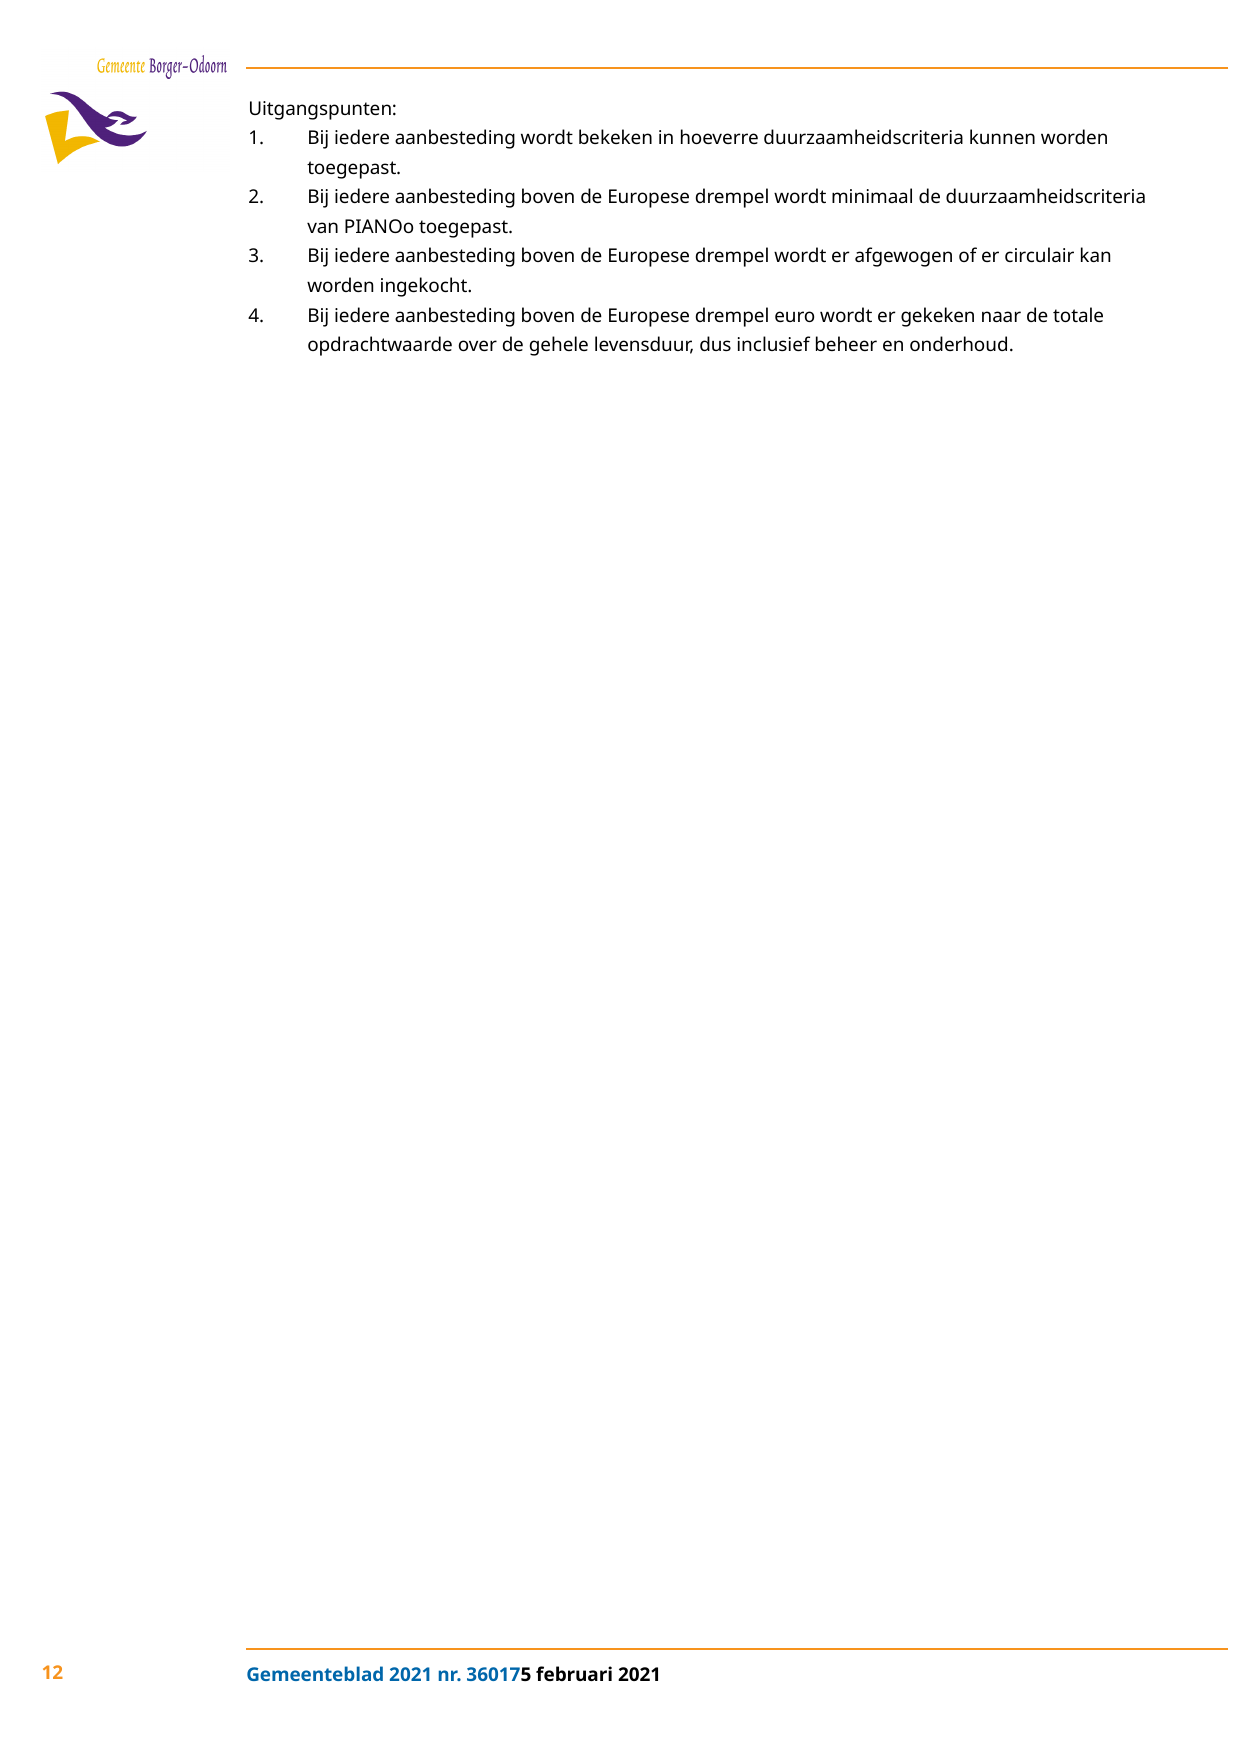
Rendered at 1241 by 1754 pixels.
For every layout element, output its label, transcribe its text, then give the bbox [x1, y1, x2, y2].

list Bij iedere aanbesteding boven de Europese drempel euro wordt er gekeken naar de totale opdrachtwaarde over de gehele levensduur, dus inclusief beheer en onderhoud. [248, 302, 1152, 357]
list Bij iedere aanbesteding boven de Europese drempel wordt er afgewogen of er circulair kan worden ingekocht. [248, 243, 1152, 298]
picture [41, 47, 231, 172]
list Bij iedere aanbesteding wordt bekeken in hoeverre duurzaamheidscriteria kunnen worden toegepast. [248, 124, 1152, 180]
list Bij iedere aanbesteding boven de Europese drempel wordt minimaal de duurzaamheidscriteria van PIANOo toegepast. [248, 183, 1152, 239]
text Uitgangspunten: [248, 95, 1152, 121]
